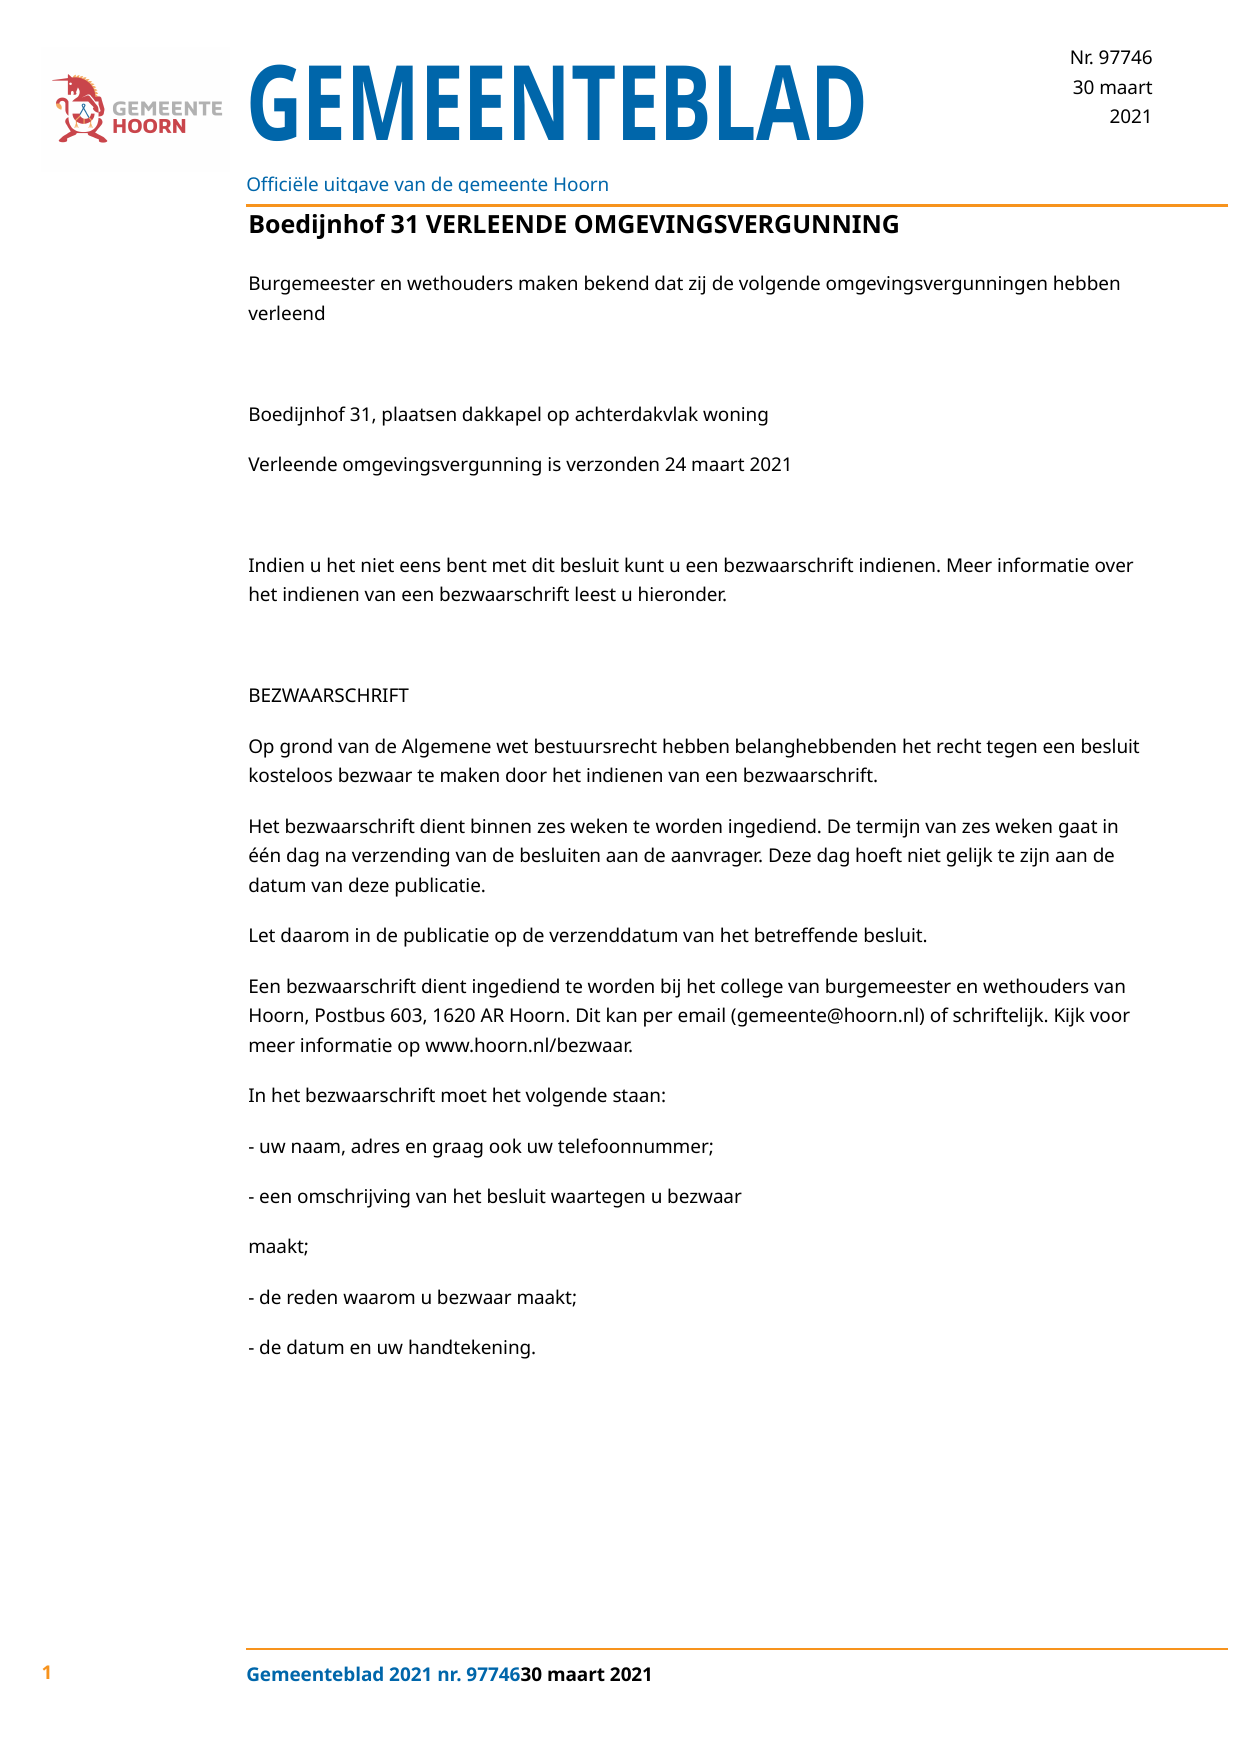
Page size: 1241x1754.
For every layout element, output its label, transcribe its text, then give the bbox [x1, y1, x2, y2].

text Let daarom in de publicatie op de verzenddatum van het betreffende besluit. [248, 922, 1152, 948]
picture [41, 47, 231, 172]
text Boedijnhof 31 VERLEENDE OMGEVINGSVERGUNNING [248, 207, 1152, 241]
text In het bezwaarschrift moet het volgende staan: [248, 1082, 1152, 1108]
text maakt; [248, 1234, 1152, 1259]
text Verleende omgevingsvergunning is verzonden 24 maart 2021 [248, 451, 1152, 477]
text Indien u het niet eens bent met dit besluit kunt u een bezwaarschrift indienen. Meer informatie over het indienen van een bezwaarschrift leest u hieronder. [248, 552, 1152, 607]
text Het bezwaarschrift dient binnen zes weken te worden ingediend. De termijn van zes weken gaat in één dag na verzending van de besluiten aan de aanvrager. Deze dag hoeft niet gelijk te zijn aan de datum van deze publicatie. [248, 813, 1152, 898]
text Burgemeester en wethouders maken bekend dat zij de volgende omgevingsvergunningen hebben verleend [248, 270, 1152, 326]
text - uw naam, adres en graag ook uw telefoonnummer; [248, 1133, 1152, 1158]
text Boedijnhof 31, plaatsen dakkapel op achterdakvlak woning [248, 401, 1152, 426]
text Op grond van de Algemene wet bestuursrecht hebben belanghebbenden het recht tegen een besluit kosteloos bezwaar te maken door het indienen van een bezwaarschrift. [248, 733, 1152, 788]
text - de datum en uw handtekening. [248, 1334, 1152, 1360]
text - de reden waarom u bezwaar maakt; [248, 1284, 1152, 1310]
text BEZWAARSCHRIFT [248, 682, 1152, 708]
text - een omschrijving van het besluit waartegen u bezwaar [248, 1183, 1152, 1209]
text Een bezwaarschrift dient ingediend te worden bij het college van burgemeester en wethouders van Hoorn, Postbus 603, 1620 AR Hoorn. Dit kan per email (gemeente@hoorn.nl) of schriftelijk. Kijk voor meer informatie op www.hoorn.nl/bezwaar. [248, 973, 1152, 1058]
